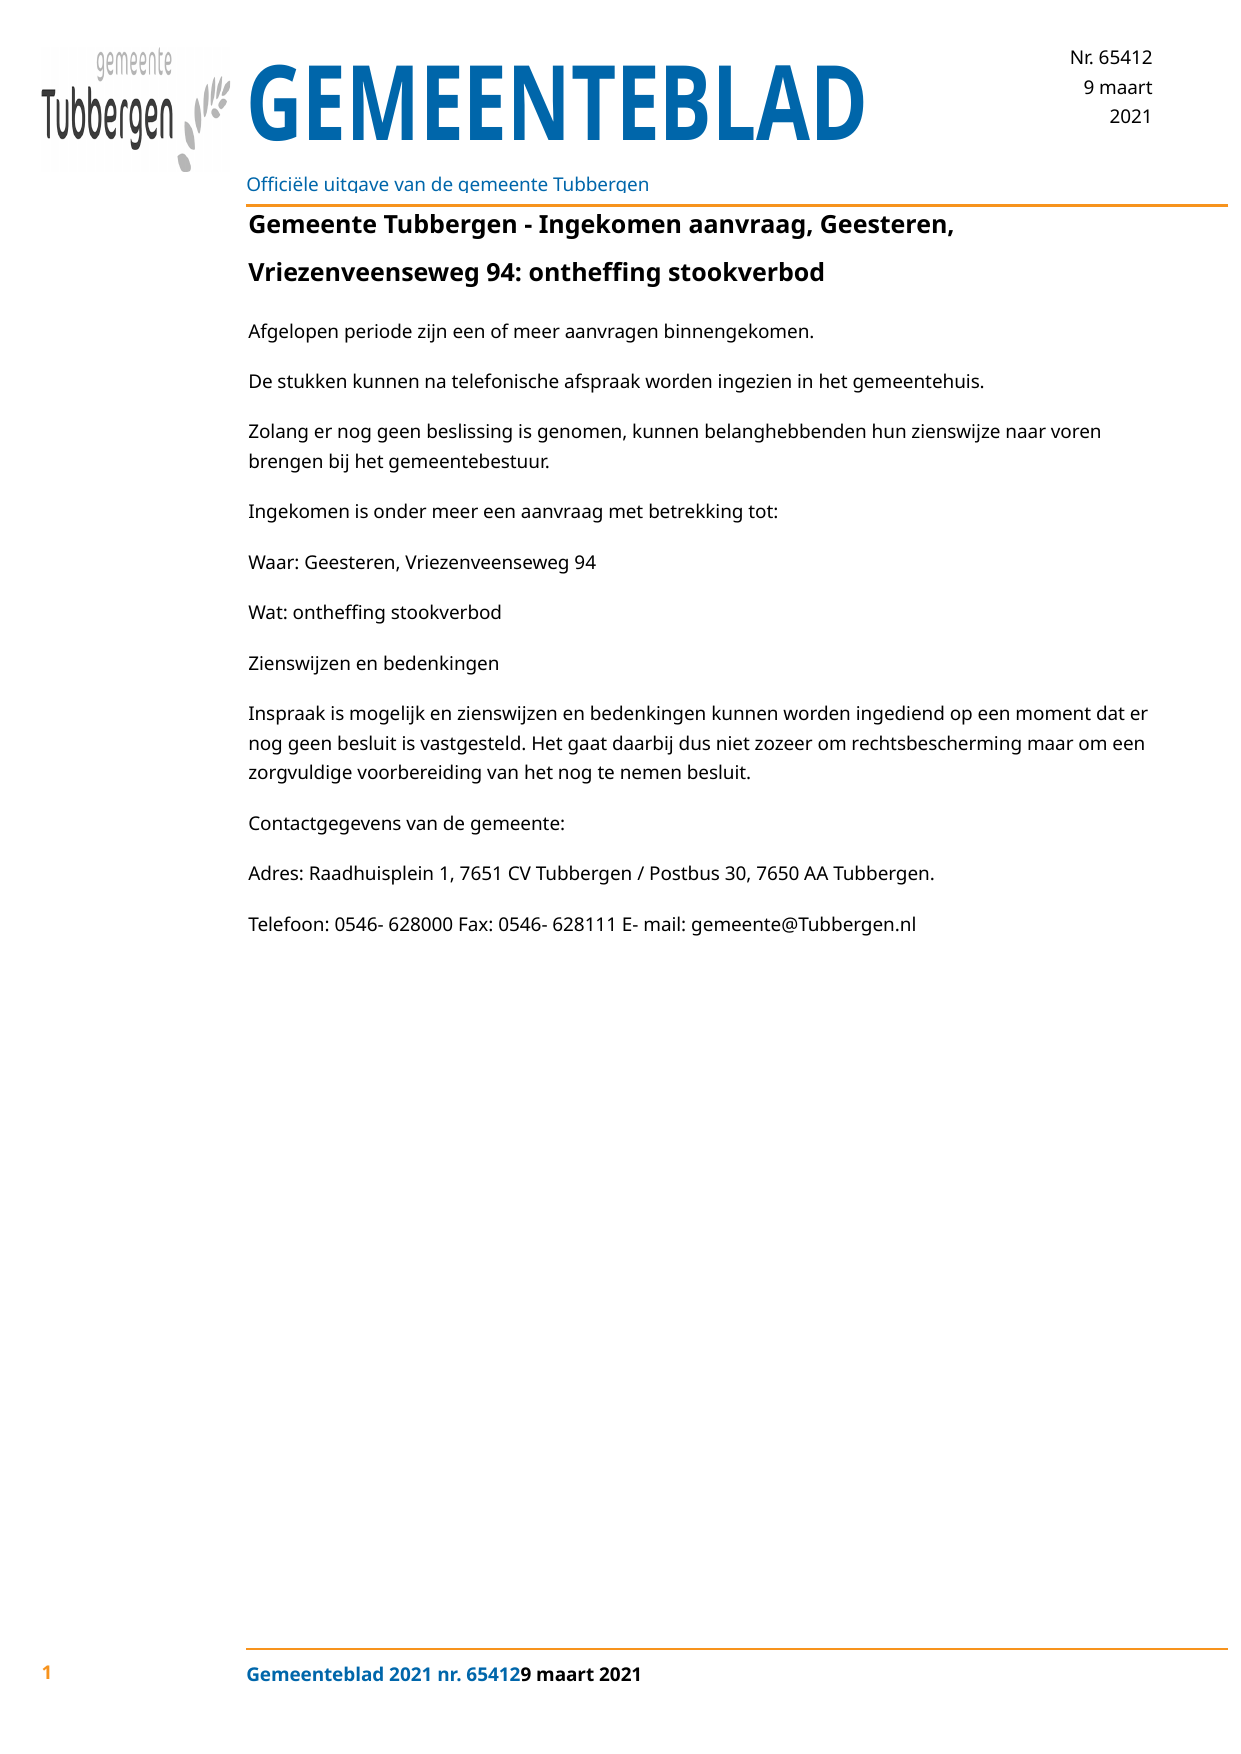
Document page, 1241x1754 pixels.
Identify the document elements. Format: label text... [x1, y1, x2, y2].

picture [41, 47, 231, 172]
text Zienswijzen en bedenkingen [248, 650, 1152, 676]
text Gemeente Tubbergen - Ingekomen aanvraag, Geesteren, Vriezenveenseweg 94: ontheffing stookverbod [248, 207, 1152, 288]
text Contactgegevens van de gemeente: [248, 810, 1152, 836]
text Wat: ontheffing stookverbod [248, 599, 1152, 625]
text Afgelopen periode zijn een of meer aanvragen binnengekomen. [248, 318, 1152, 344]
text Waar: Geesteren, Vriezenveenseweg 94 [248, 549, 1152, 575]
text Zolang er nog geen beslissing is genomen, kunnen belanghebbenden hun zienswijze naar voren brengen bij het gemeentebestuur. [248, 419, 1152, 474]
text Ingekomen is onder meer een aanvraag met betrekking tot: [248, 499, 1152, 524]
text Inspraak is mogelijk en zienswijzen en bedenkingen kunnen worden ingediend op een moment dat er nog geen besluit is vastgesteld. Het gaat daarbij dus niet zozeer om rechtsbescherming maar om een zorgvuldige voorbereiding van het nog te nemen besluit. [248, 700, 1152, 785]
text Telefoon: 0546- 628000 Fax: 0546- 628111 E- mail: gemeente@Tubbergen.nl [248, 911, 1152, 937]
text De stukken kunnen na telefonische afspraak worden ingezien in het gemeentehuis. [248, 368, 1152, 394]
text Adres: Raadhuisplein 1, 7651 CV Tubbergen / Postbus 30, 7650 AA Tubbergen. [248, 860, 1152, 886]
